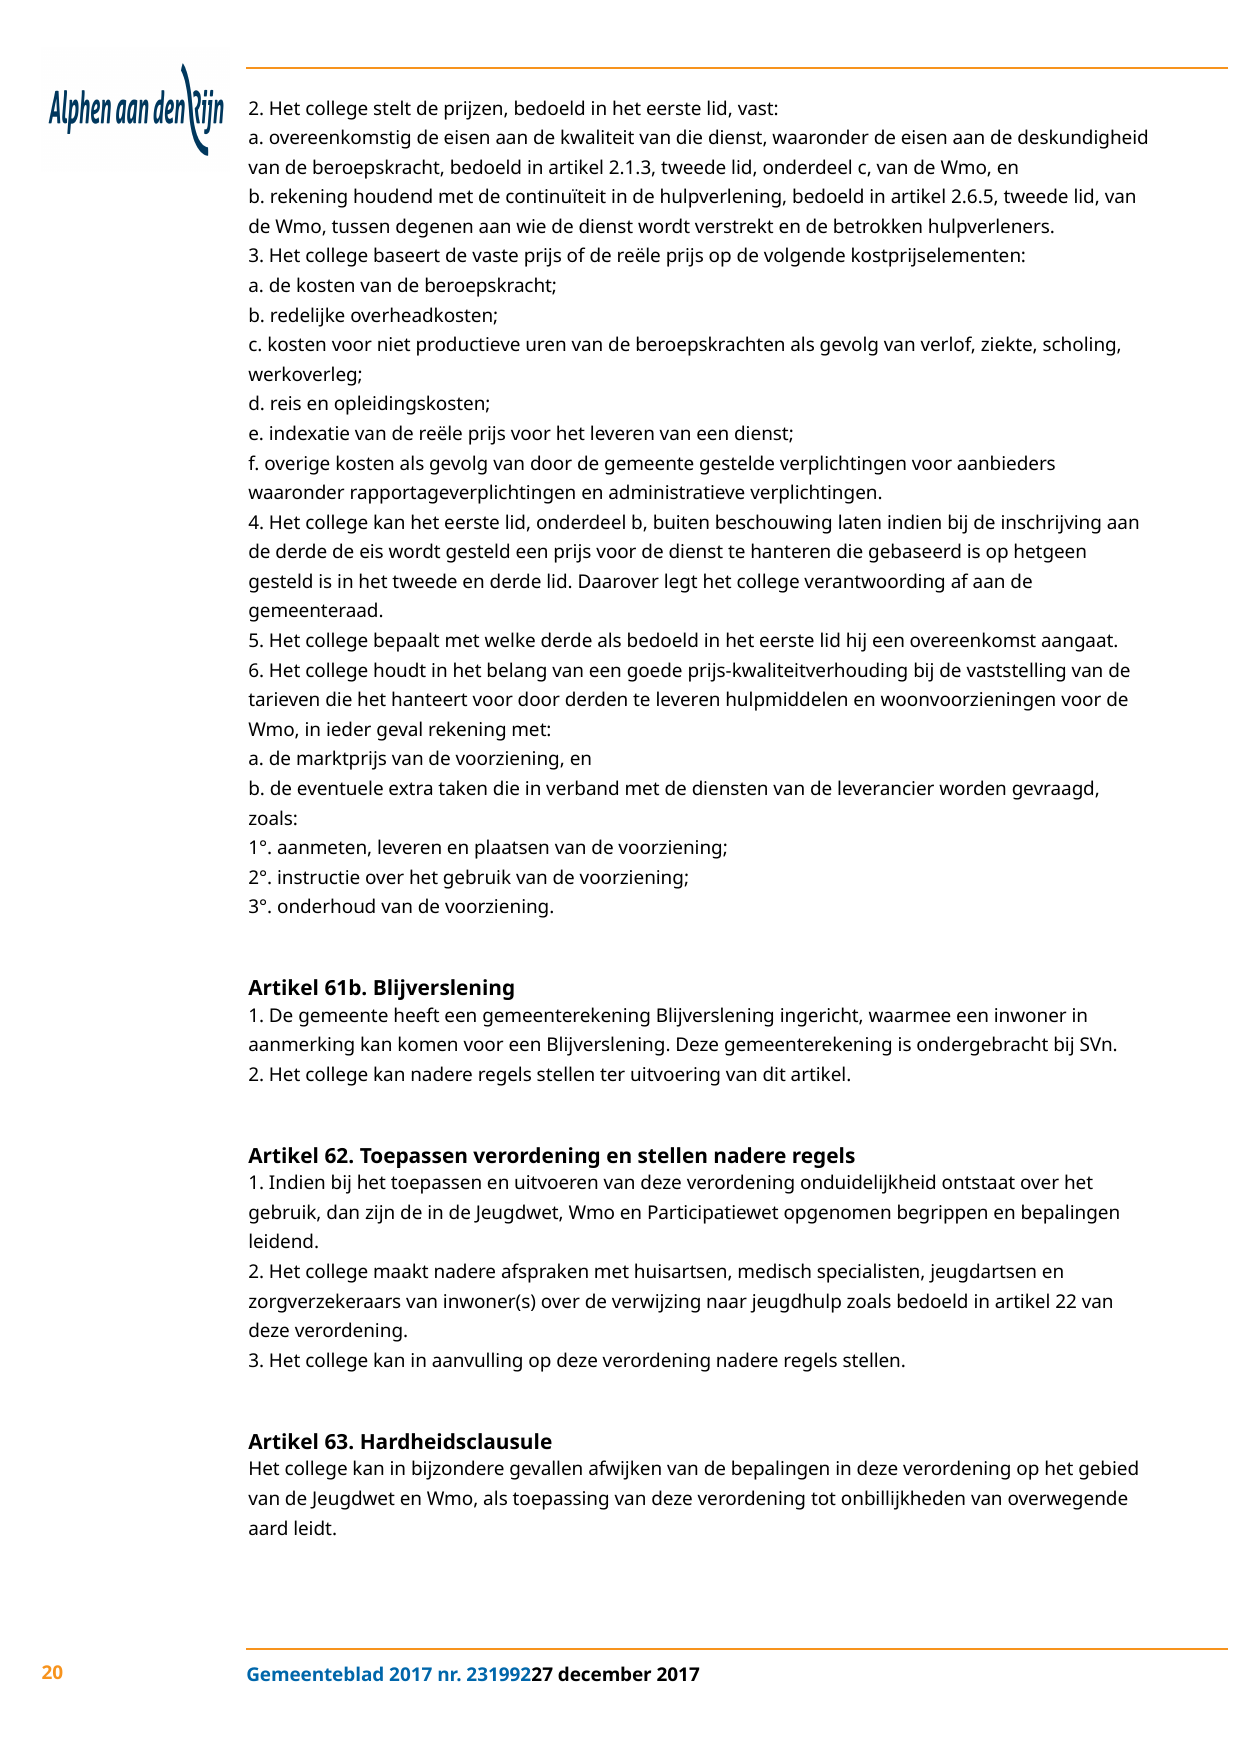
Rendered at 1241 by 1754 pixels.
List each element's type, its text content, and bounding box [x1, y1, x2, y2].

text Artikel 63. Hardheidsclausule [248, 1427, 1152, 1456]
text d. reis en opleidingskosten; [248, 391, 1152, 416]
text Artikel 62. Toepassen verordening en stellen nadere regels [248, 1141, 1152, 1169]
text a. de marktprijs van de voorziening, en [248, 746, 1152, 771]
text 2. Het college maakt nadere afspraken met huisartsen, medisch specialisten, jeugdartsen en zorgverzekeraars van inwoner(s) over de verwijzing naar jeugdhulp zoals bedoeld in artikel 22 van deze verordening. [248, 1258, 1152, 1343]
text 6. Het college houdt in het belang van een goede prijs-kwaliteitverhouding bij de vaststelling van de tarieven die het hanteert voor door derden te leveren hulpmiddelen en woonvoorzieningen voor de Wmo, in ieder geval rekening met: [248, 657, 1152, 742]
text 3. Het college kan in aanvulling op deze verordening nadere regels stellen. [248, 1347, 1152, 1373]
text 4. Het college kan het eerste lid, onderdeel b, buiten beschouwing laten indien bij de inschrijving aan de derde de eis wordt gesteld een prijs voor de dienst te hanteren die gebaseerd is op hetgeen gesteld is in het tweede en derde lid. Daarover legt het college verantwoording af aan de gemeenteraad. [248, 509, 1152, 623]
text f. overige kosten als gevolg van door de gemeente gestelde verplichtingen voor aanbieders waaronder rapportageverplichtingen en administratieve verplichtingen. [248, 450, 1152, 505]
text a. overeenkomstig de eisen aan de kwaliteit van die dienst, waaronder de eisen aan de deskundigheid van de beroepskracht, bedoeld in artikel 2.1.3, tweede lid, onderdeel c, van de Wmo, en [248, 124, 1152, 180]
text b. rekening houdend met de continuïteit in de hulpverlening, bedoeld in artikel 2.6.5, tweede lid, van de Wmo, tussen degenen aan wie de dienst wordt verstrekt en de betrokken hulpverleners. [248, 183, 1152, 239]
text b. de eventuele extra taken die in verband met de diensten van de leverancier worden gevraagd, zoals: [248, 775, 1152, 831]
text 2. Het college stelt de prijzen, bedoeld in het eerste lid, vast: [248, 95, 1152, 121]
text Het college kan in bijzondere gevallen afwijken van de bepalingen in deze verordening op het gebied van de Jeugdwet en Wmo, als toepassing van deze verordening tot onbillijkheden van overwegende aard leidt. [248, 1456, 1152, 1540]
text b. redelijke overheadkosten; [248, 302, 1152, 328]
text 1°. aanmeten, leveren en plaatsen van de voorziening; [248, 834, 1152, 860]
picture [41, 47, 231, 172]
text 3. Het college baseert de vaste prijs of de reële prijs op de volgende kostprijselementen: [248, 243, 1152, 268]
text 5. Het college bepaalt met welke derde als bedoeld in het eerste lid hij een overeenkomst aangaat. [248, 627, 1152, 653]
text 2. Het college kan nadere regels stellen ter uitvoering van dit artikel. [248, 1061, 1152, 1087]
text 2°. instructie over het gebruik van de voorziening; [248, 864, 1152, 890]
text 1. De gemeente heeft een gemeenterekening Blijverslening ingericht, waarmee een inwoner in aanmerking kan komen voor een Blijverslening. Deze gemeenterekening is ondergebracht bij SVn. [248, 1002, 1152, 1057]
text 3°. onderhoud van de voorziening. [248, 893, 1152, 919]
text Artikel 61b. Blijverslening [248, 973, 1152, 1002]
text a. de kosten van de beroepskracht; [248, 272, 1152, 298]
text 1. Indien bij het toepassen en uitvoeren van deze verordening onduidelijkheid ontstaat over het gebruik, dan zijn de in de Jeugdwet, Wmo en Participatiewet opgenomen begrippen en bepalingen leidend. [248, 1169, 1152, 1254]
text c. kosten voor niet productieve uren van de beroepskrachten als gevolg van verlof, ziekte, scholing, werkoverleg; [248, 331, 1152, 387]
text e. indexatie van de reële prijs voor het leveren van een dienst; [248, 420, 1152, 446]
